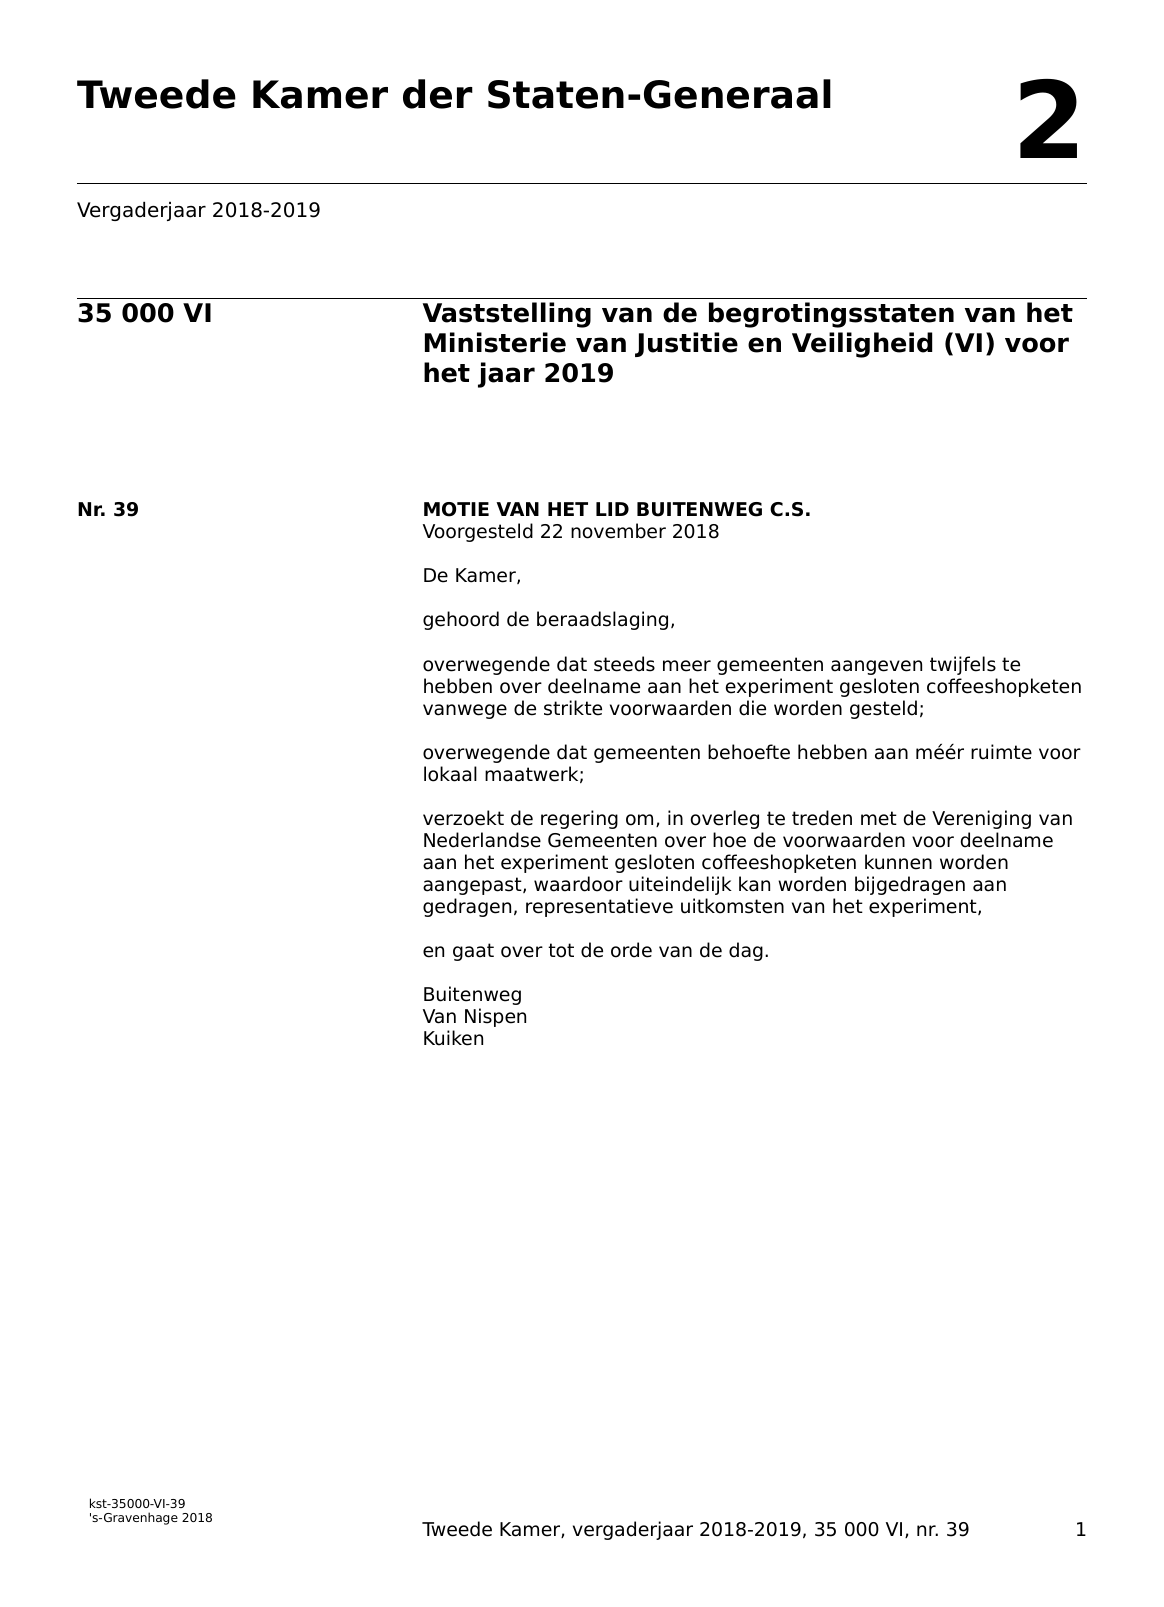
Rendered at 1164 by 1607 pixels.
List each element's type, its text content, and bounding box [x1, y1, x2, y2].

text Buitenweg [422, 984, 1087, 1006]
text en gaat over tot de orde van de dag. [422, 940, 1087, 962]
text 's-Gravenhage 2018 [88, 1511, 323, 1525]
text verzoekt de regering om, in overleg te treden met de Vereniging van Nederlandse Gemeenten over hoe de voorwaarden voor deelname aan het experiment gesloten coffeeshopketen kunnen worden aangepast, waardoor uiteindelijk kan worden bijgedragen aan gedragen, representatieve uitkomsten van het experiment, [422, 808, 1087, 918]
text gehoord de beraadslaging, [422, 609, 1087, 631]
subtitle 35 000 VI Vaststelling van de begrotingsstaten van het Ministerie van Justitie en Veiligheid (VI) voor het jaar 2019 [77, 299, 1087, 388]
text overwegende dat gemeenten behoefte hebben aan méér ruimte voor lokaal maatwerk; [422, 742, 1087, 786]
table_header Tweede Kamer der Staten-Generaal [77, 59, 886, 183]
text Kuiken [422, 1028, 1087, 1050]
text kst-35000-VI-39 [88, 1497, 323, 1511]
text De Kamer, [422, 565, 1087, 587]
table_header 2 [886, 59, 1087, 183]
subtitle Nr. 39 MOTIE VAN HET LID BUITENWEG C.S. [77, 499, 1087, 521]
text Voorgesteld 22 november 2018 [422, 521, 1087, 543]
table_cell Vergaderjaar 2018-2019 [77, 184, 1087, 298]
text Van Nispen [422, 1006, 1087, 1028]
text overwegende dat steeds meer gemeenten aangeven twijfels te hebben over deelname aan het experiment gesloten coffeeshopketen vanwege de strikte voorwaarden die worden gesteld; [422, 653, 1087, 719]
